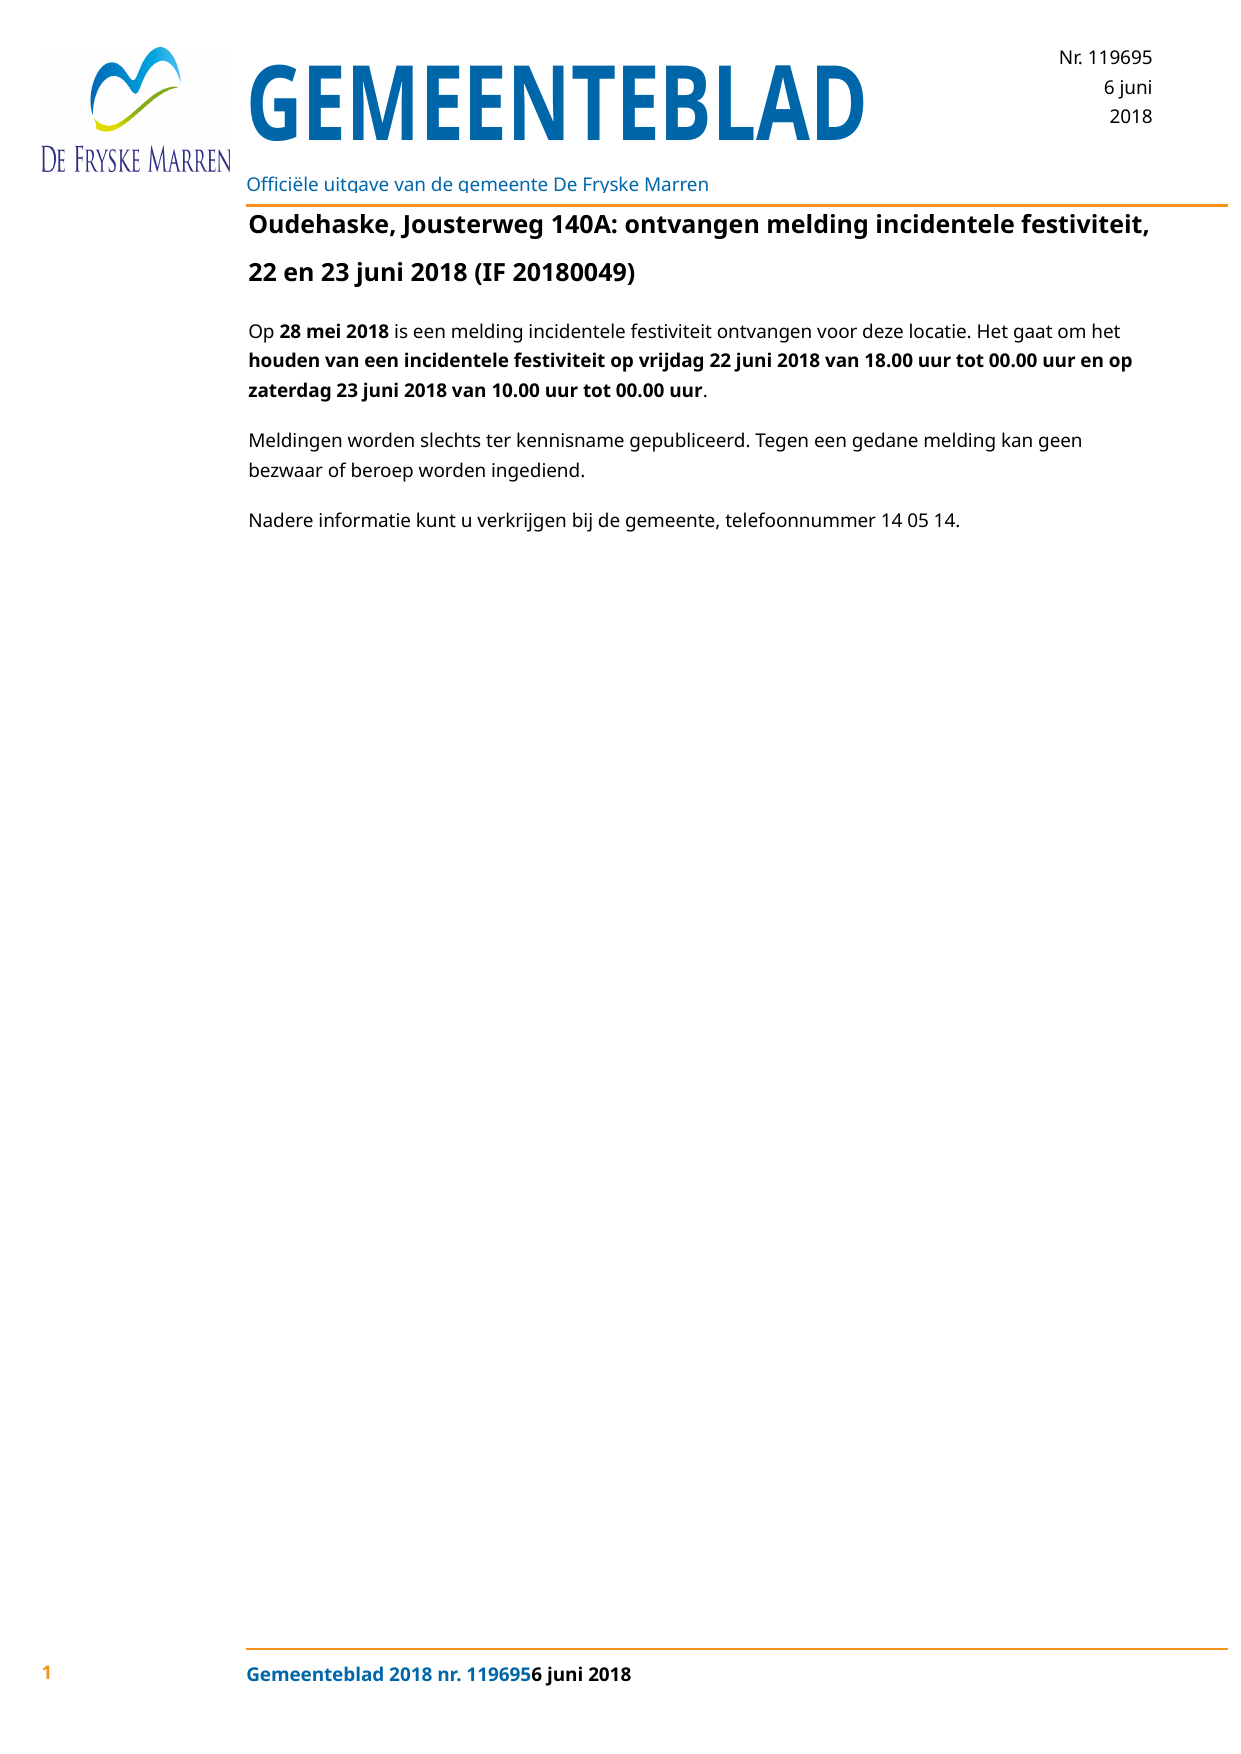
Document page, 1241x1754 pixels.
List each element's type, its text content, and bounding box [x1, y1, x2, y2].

text Op 28 mei 2018 is een melding incidentele festiviteit ontvangen voor deze locatie. Het gaat om het houden van een incidentele festiviteit op vrijdag 22 juni 2018 van 18.00 uur tot 00.00 uur en op zaterdag 23 juni 2018 van 10.00 uur tot 00.00 uur. [248, 318, 1152, 403]
text Oudehaske, Jousterweg 140A: ontvangen melding incidentele festiviteit, 22 en 23 juni 2018 (IF 20180049) [248, 207, 1152, 288]
text Meldingen worden slechts ter kennisname gepubliceerd. Tegen een gedane melding kan geen bezwaar of beroep worden ingediend. [248, 427, 1152, 483]
picture [41, 47, 231, 172]
text Nadere informatie kunt u verkrijgen bij de gemeente, telefoonnummer 14 05 14. [248, 507, 1152, 533]
